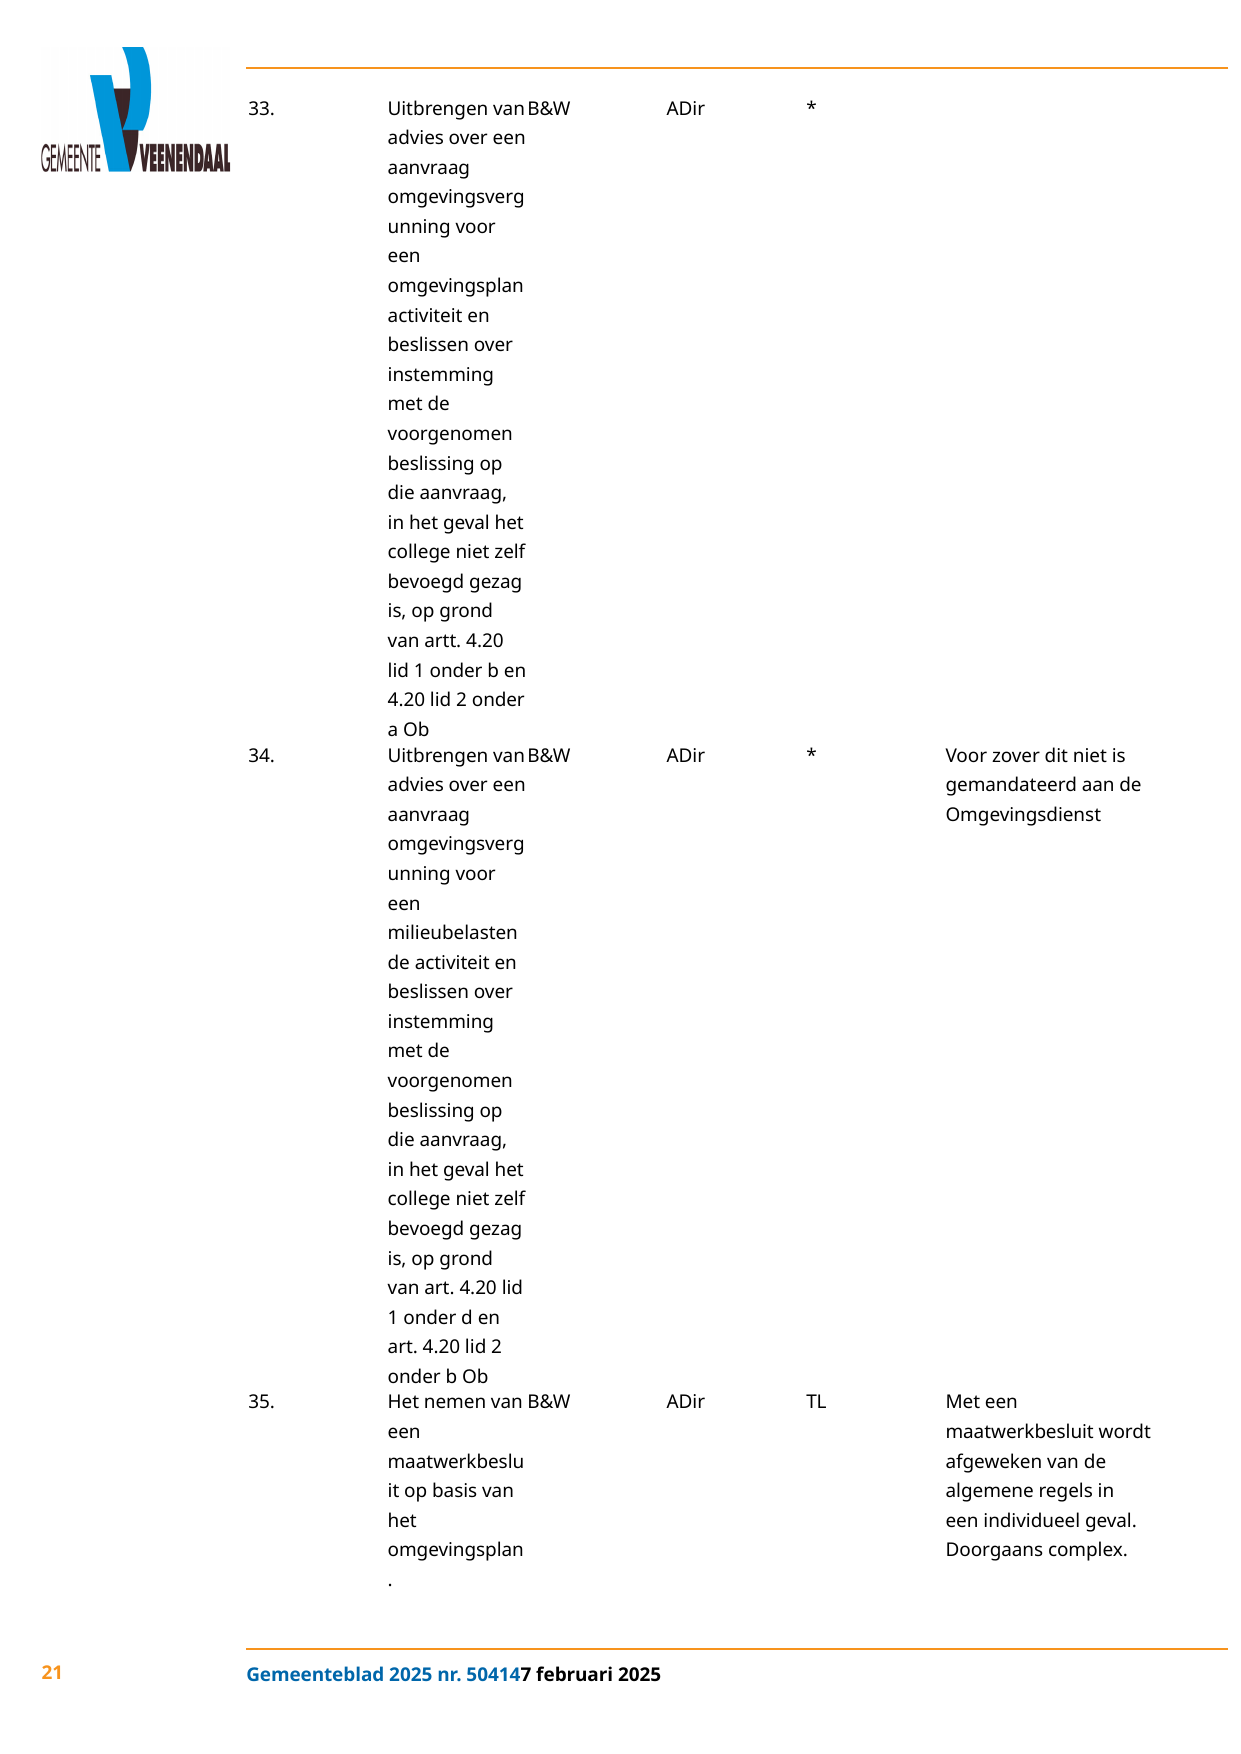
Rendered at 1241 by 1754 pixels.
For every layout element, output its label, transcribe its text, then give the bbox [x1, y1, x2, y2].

table_cell TL [806, 1389, 945, 1592]
table_cell Uitbrengen van advies over een aanvraag omgevingsvergunning voor een milieubelastende activiteit en beslissen over instemming met de voorgenomen beslissing op die aanvraag, in het geval het college niet zelf bevoegd gezag is, op grond van art. 4.20 lid 1 onder d en art. 4.20 lid 2 onder b Ob [388, 742, 527, 1389]
table_cell [248, 1389, 387, 1592]
table_cell Het nemen van een maatwerkbesluit op basis van het omgevingsplan. [388, 1389, 527, 1592]
table_cell * [806, 742, 945, 1389]
table_cell Voor zover dit niet is gemandateerd aan de Omgevingsdienst [945, 742, 1152, 1389]
table_cell [945, 95, 1152, 742]
picture [41, 47, 130, 172]
table_cell [248, 742, 387, 1389]
table_cell [248, 95, 387, 742]
table_cell Uitbrengen van advies over een aanvraag omgevingsvergunning voor een omgevingsplanactiviteit en beslissen over instemming met de voorgenomen beslissing op die aanvraag, in het geval het college niet zelf bevoegd gezag is, op grond van artt. 4.20 lid 1 onder b en 4.20 lid 2 onder a Ob [388, 95, 527, 742]
table_cell ADir [666, 95, 806, 742]
table_cell ADir [666, 742, 806, 1389]
table_cell B&W [527, 742, 666, 1389]
table_cell * [806, 95, 945, 742]
table_cell ADir [666, 1389, 806, 1592]
table_cell B&W [527, 95, 666, 742]
table_cell B&W [527, 1389, 666, 1592]
picture [123, 47, 231, 172]
table_cell Met een maatwerkbesluit wordt afgeweken van de algemene regels in een individueel geval. Doorgaans complex. [945, 1389, 1152, 1592]
